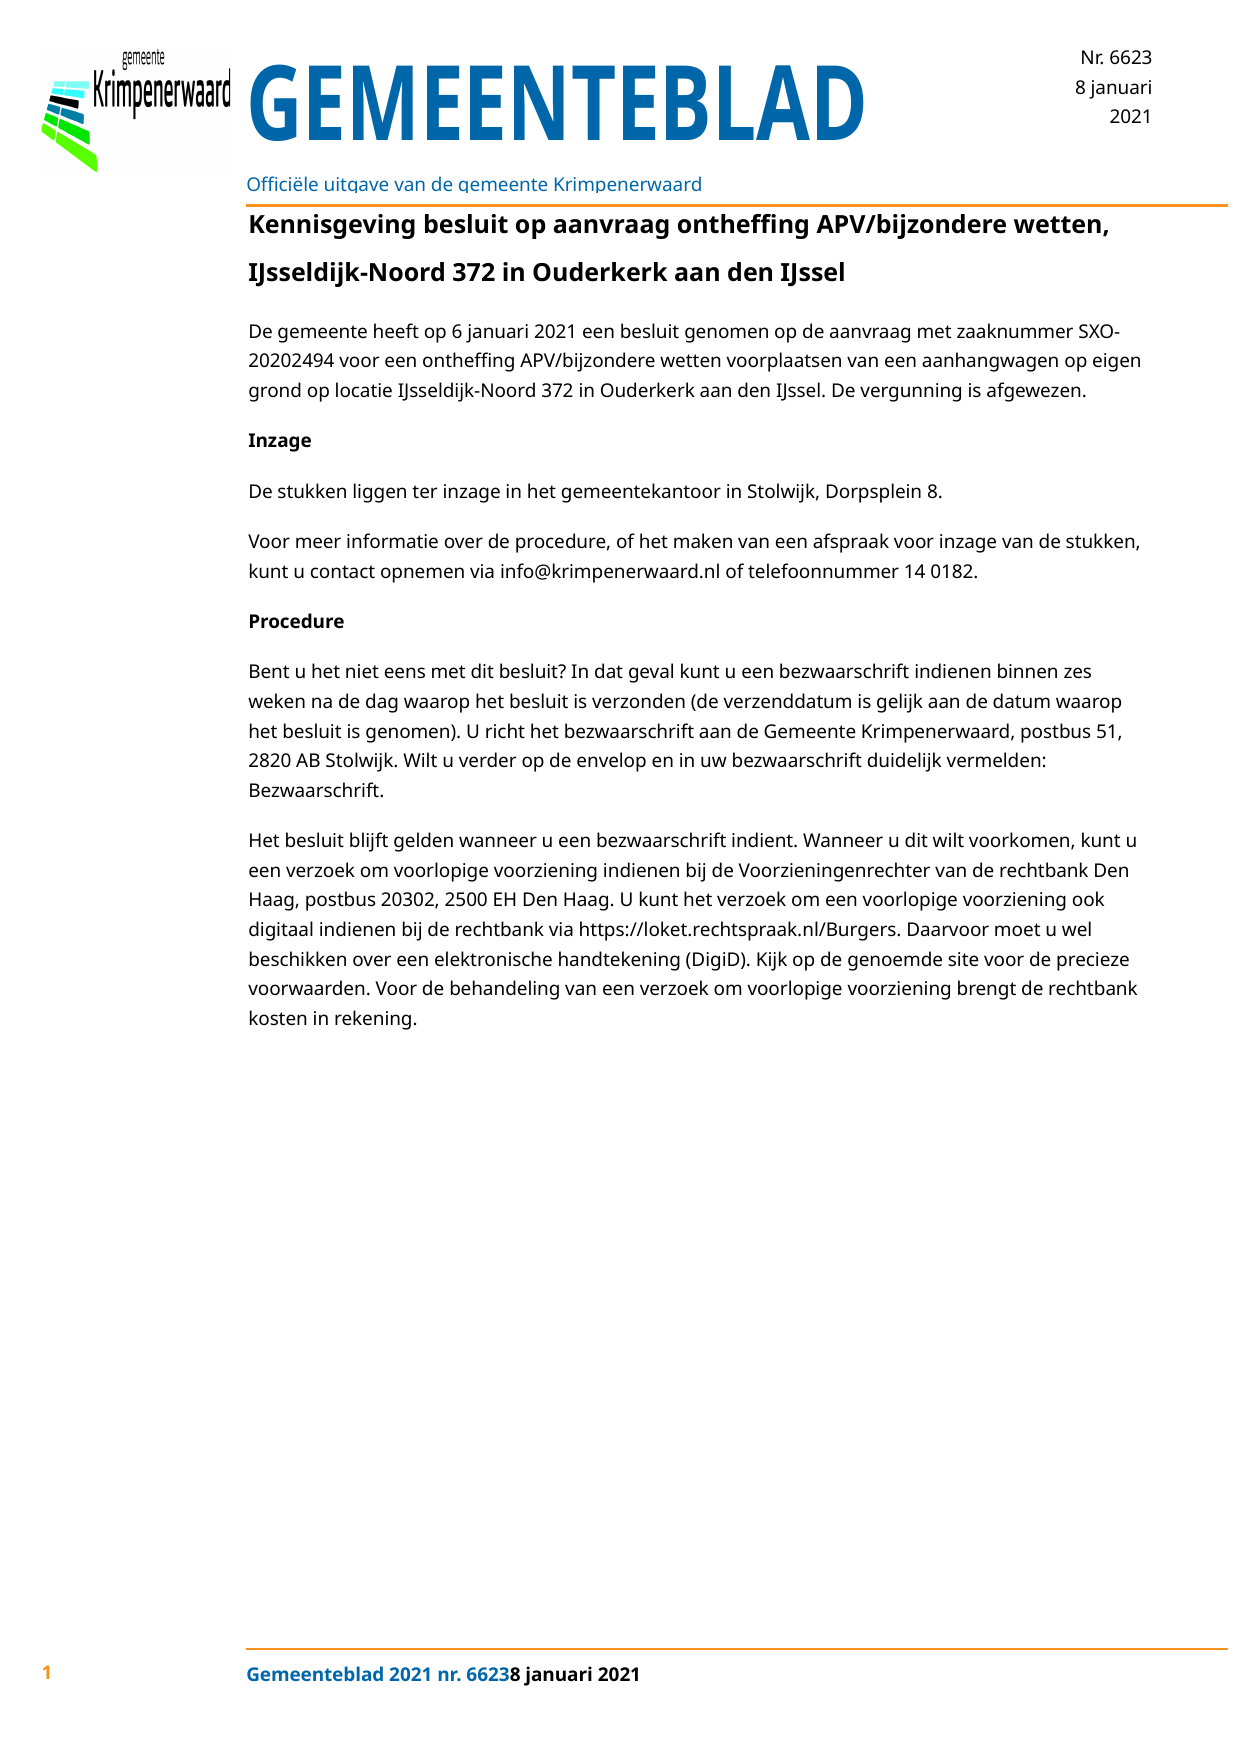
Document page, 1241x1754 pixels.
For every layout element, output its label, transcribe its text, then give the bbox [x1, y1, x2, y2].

text Bent u het niet eens met dit besluit? In dat geval kunt u een bezwaarschrift indienen binnen zes weken na de dag waarop het besluit is verzonden (de verzenddatum is gelijk aan de datum waarop het besluit is genomen). U richt het bezwaarschrift aan de Gemeente Krimpenerwaard, postbus 51, 2820 AB Stolwijk. Wilt u verder op de envelop en in uw bezwaarschrift duidelijk vermelden: Bezwaarschrift. [248, 659, 1152, 803]
text Voor meer informatie over de procedure, of het maken van een afspraak voor inzage van de stukken, kunt u contact opnemen via info@krimpenerwaard.nl of telefoonnummer 14 0182. [248, 528, 1152, 584]
text De gemeente heeft op 6 januari 2021 een besluit genomen op de aanvraag met zaaknummer SXO-20202494 voor een ontheffing APV/bijzondere wetten voorplaatsen van een aanhangwagen op eigen grond op locatie IJsseldijk-Noord 372 in Ouderkerk aan den IJssel. De vergunning is afgewezen. [248, 318, 1152, 403]
text Kennisgeving besluit op aanvraag ontheffing APV/bijzondere wetten, IJsseldijk-Noord 372 in Ouderkerk aan den IJssel [248, 207, 1152, 288]
text De stukken liggen ter inzage in het gemeentekantoor in Stolwijk, Dorpsplein 8. [248, 478, 1152, 504]
text Procedure [248, 608, 1152, 634]
text Inzage [248, 427, 1152, 453]
text Het besluit blijft gelden wanneer u een bezwaarschrift indient. Wanneer u dit wilt voorkomen, kunt u een verzoek om voorlopige voorziening indienen bij de Voorzieningenrechter van de rechtbank Den Haag, postbus 20302, 2500 EH Den Haag. U kunt het verzoek om een voorlopige voorziening ook digitaal indienen bij de rechtbank via https://loket.rechtspraak.nl/Burgers. Daarvoor moet u wel beschikken over een elektronische handtekening (DigiD). Kijk op de genoemde site voor de precieze voorwaarden. Voor de behandeling van een verzoek om voorlopige voorziening brengt de rechtbank kosten in rekening. [248, 827, 1152, 1031]
picture [41, 47, 231, 172]
